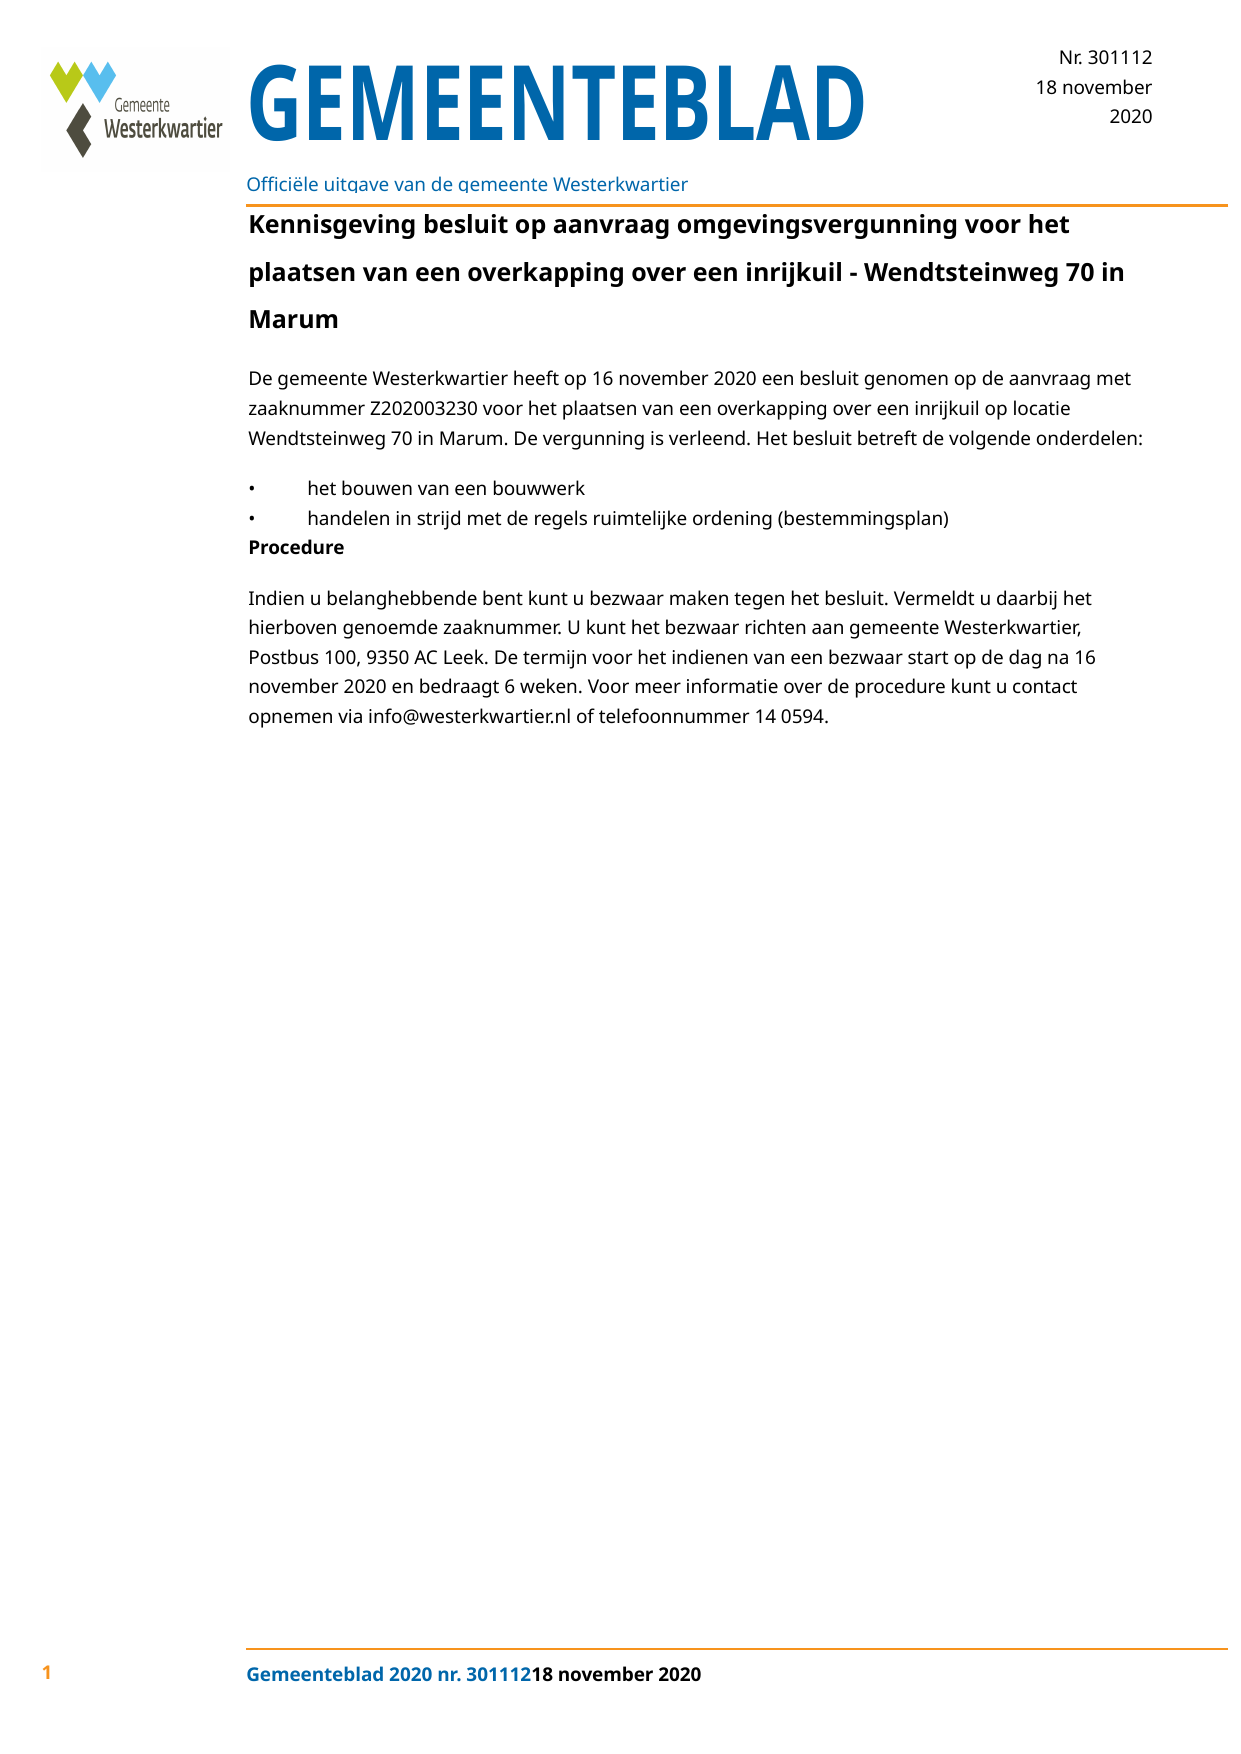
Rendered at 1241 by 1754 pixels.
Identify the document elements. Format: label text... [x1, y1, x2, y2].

text De gemeente Westerkwartier heeft op 16 november 2020 een besluit genomen op de aanvraag met zaaknummer Z202003230 voor het plaatsen van een overkapping over een inrijkuil op locatie Wendtsteinweg 70 in Marum. De vergunning is verleend. Het besluit betreft de volgende onderdelen: [248, 366, 1152, 450]
picture [41, 47, 231, 172]
list handelen in strijd met de regels ruimtelijke ordening (bestemmingsplan) [248, 505, 1152, 530]
text Indien u belanghebbende bent kunt u bezwaar maken tegen het besluit. Vermeldt u daarbij het hierboven genoemde zaaknummer. U kunt het bezwaar richten aan gemeente Westerkwartier, Postbus 100, 9350 AC Leek. De termijn voor het indienen van een bezwaar start op de dag na 16 november 2020 en bedraagt 6 weken. Voor meer informatie over de procedure kunt u contact opnemen via info@westerkwartier.nl of telefoonnummer 14 0594. [248, 585, 1152, 729]
text Kennisgeving besluit op aanvraag omgevingsvergunning voor het plaatsen van een overkapping over een inrijkuil - Wendtsteinweg 70 in Marum [248, 207, 1152, 336]
list het bouwen van een bouwwerk [248, 475, 1152, 501]
text Procedure [248, 534, 1152, 560]
